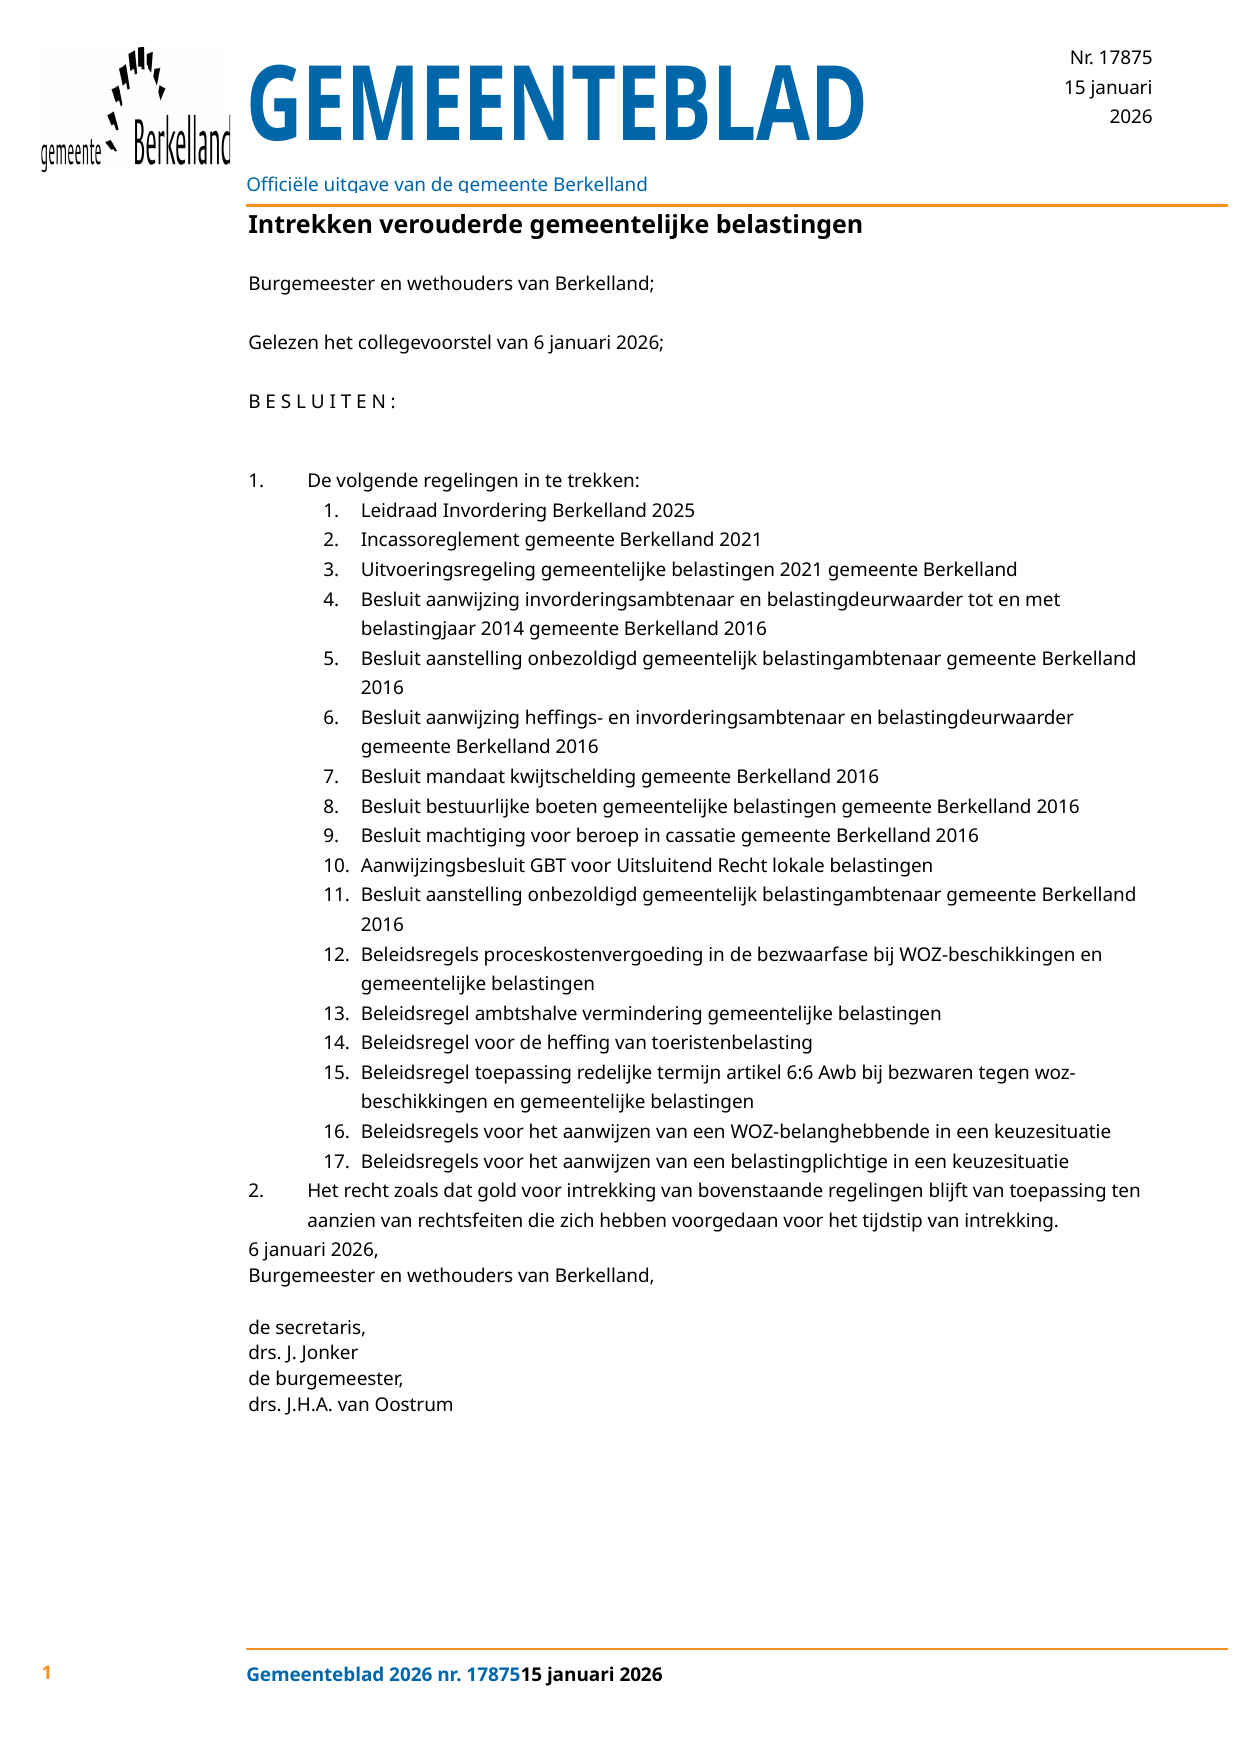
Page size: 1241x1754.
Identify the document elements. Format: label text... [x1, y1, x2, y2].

text 6 januari 2026, [248, 1237, 1152, 1262]
text Burgemeester en wethouders van Berkelland, [248, 1262, 1152, 1288]
list Het recht zoals dat gold voor intrekking van bovenstaande regelingen blijft van toepassing ten aanzien van rechtsfeiten die zich hebben voorgedaan voor het tijdstip van intrekking. [248, 1177, 1152, 1233]
list Beleidsregels proceskostenvergoeding in de bezwaarfase bij WOZ-beschikkingen en gemeentelijke belastingen [323, 941, 1152, 996]
list Leidraad Invordering Berkelland 2025 [323, 497, 1152, 523]
list Beleidsregel toepassing redelijke termijn artikel 6:6 Awb bij bezwaren tegen woz-beschikkingen en gemeentelijke belastingen [323, 1059, 1152, 1114]
list Besluit bestuurlijke boeten gemeentelijke belastingen gemeente Berkelland 2016 [323, 793, 1152, 819]
text Burgemeester en wethouders van Berkelland; [248, 270, 1152, 296]
list Aanwijzingsbesluit GBT voor Uitsluitend Recht lokale belastingen [323, 852, 1152, 878]
text de burgemeester, [248, 1365, 1152, 1391]
text drs. J. Jonker [248, 1339, 1152, 1365]
text de secretaris, [248, 1314, 1152, 1339]
picture [41, 47, 231, 172]
list Beleidsregels voor het aanwijzen van een belastingplichtige in een keuzesituatie [323, 1148, 1152, 1174]
text Intrekken verouderde gemeentelijke belastingen [248, 207, 1152, 241]
list Incassoreglement gemeente Berkelland 2021 [323, 527, 1152, 552]
list Besluit aanwijzing invorderingsambtenaar en belastingdeurwaarder tot en met belastingjaar 2014 gemeente Berkelland 2016 [323, 586, 1152, 641]
list Beleidsregel voor de heffing van toeristenbelasting [323, 1029, 1152, 1055]
text B E S L U I T E N : [248, 389, 1152, 414]
list Beleidsregels voor het aanwijzen van een WOZ-belanghebbende in een keuzesituatie [323, 1118, 1152, 1144]
list Besluit aanstelling onbezoldigd gemeentelijk belastingambtenaar gemeente Berkelland 2016 [323, 882, 1152, 937]
list Besluit aanwijzing heffings- en invorderingsambtenaar en belastingdeurwaarder gemeente Berkelland 2016 [323, 704, 1152, 759]
list Besluit aanstelling onbezoldigd gemeentelijk belastingambtenaar gemeente Berkelland 2016 [323, 645, 1152, 700]
list Uitvoeringsregeling gemeentelijke belastingen 2021 gemeente Berkelland [323, 556, 1152, 582]
text Gelezen het collegevoorstel van 6 januari 2026; [248, 329, 1152, 355]
text drs. J.H.A. van Oostrum [248, 1391, 1152, 1417]
list De volgende regelingen in te trekken: [248, 467, 1152, 493]
list Beleidsregel ambtshalve vermindering gemeentelijke belastingen [323, 1000, 1152, 1026]
list Besluit mandaat kwijtschelding gemeente Berkelland 2016 [323, 763, 1152, 789]
list Besluit machtiging voor beroep in cassatie gemeente Berkelland 2016 [323, 822, 1152, 848]
